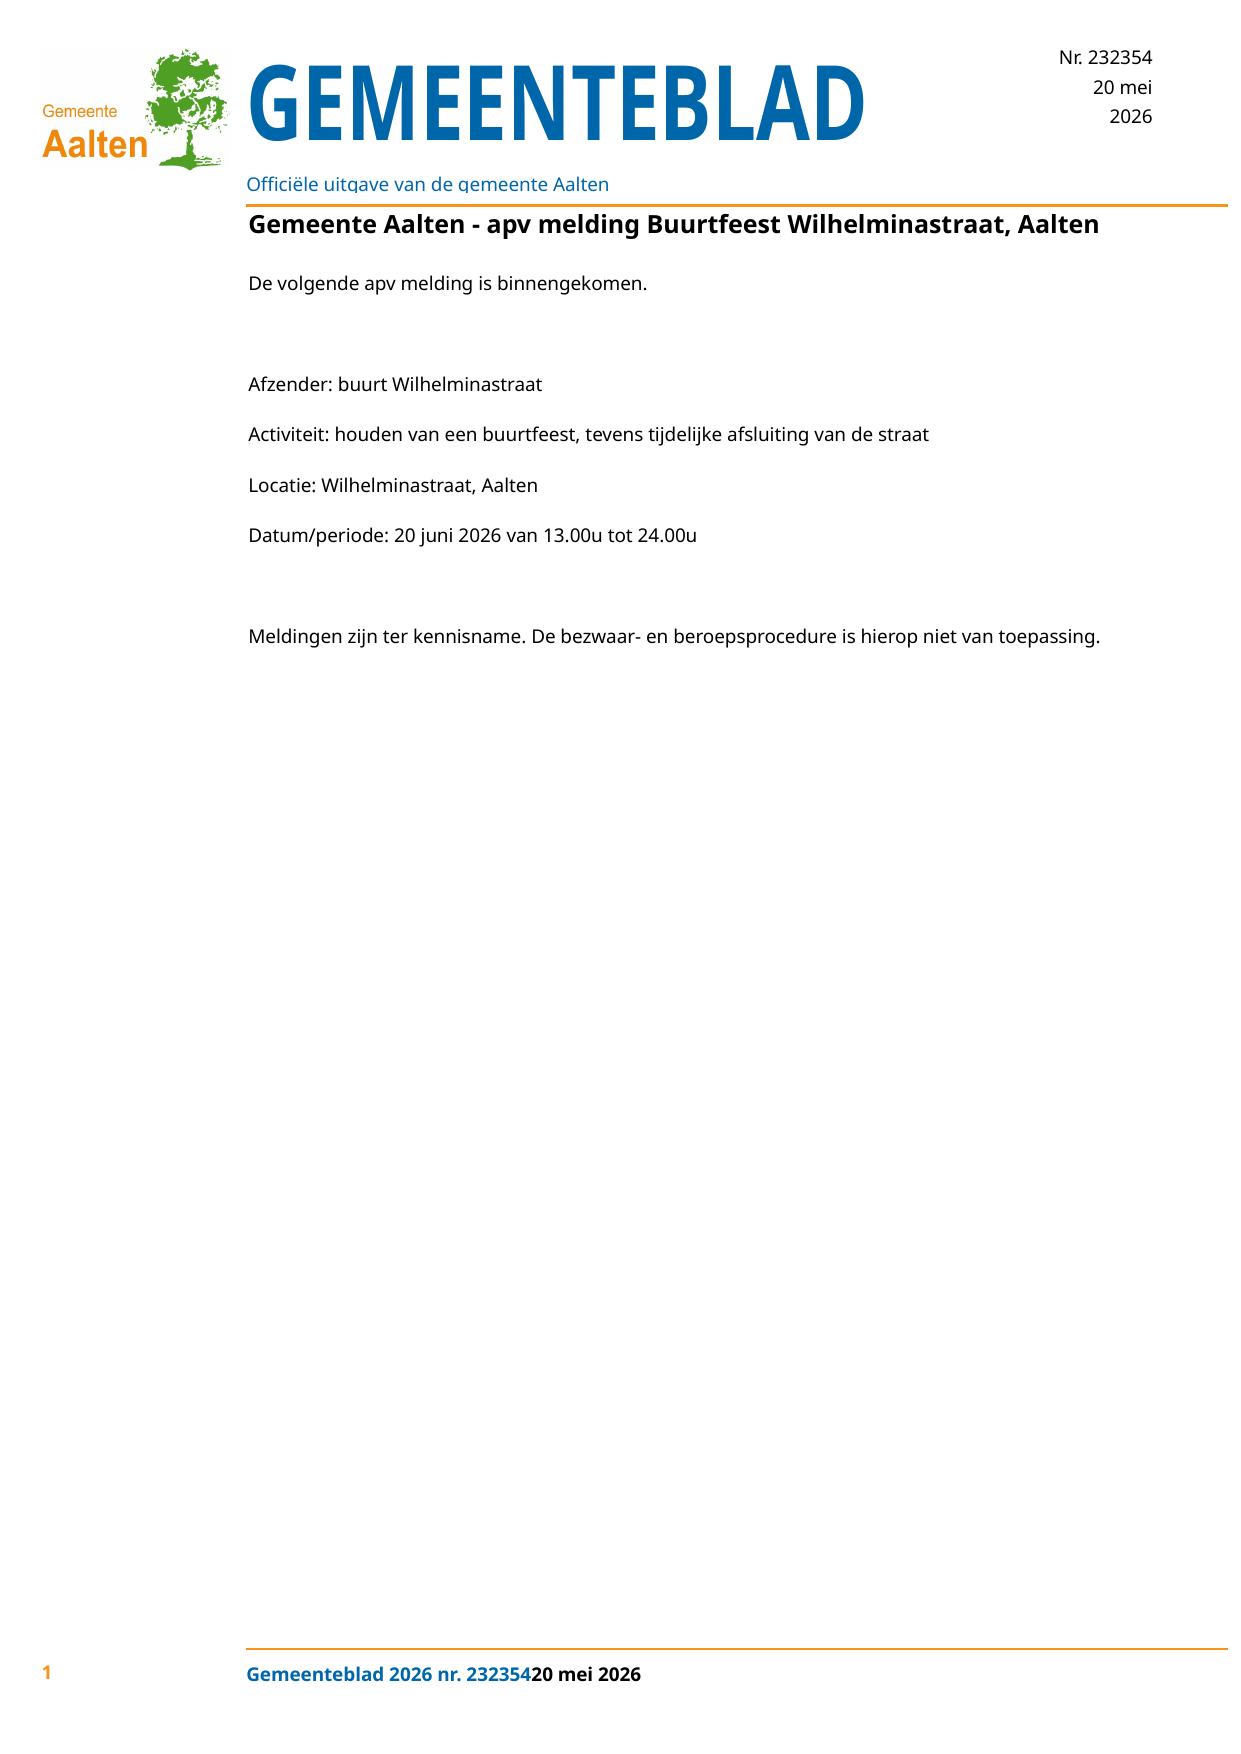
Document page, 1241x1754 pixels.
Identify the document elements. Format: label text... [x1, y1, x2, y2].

text Activiteit: houden van een buurtfeest, tevens tijdelijke afsluiting van de straat [248, 422, 1152, 447]
text Locatie: Wilhelminastraat, Aalten [248, 472, 1152, 498]
text Afzender: buurt Wilhelminastraat [248, 371, 1152, 397]
text Gemeente Aalten - apv melding Buurtfeest Wilhelminastraat, Aalten [248, 207, 1152, 241]
text Datum/periode: 20 juni 2026 van 13.00u tot 24.00u [248, 522, 1152, 548]
text De volgende apv melding is binnengekomen. [248, 270, 1152, 296]
picture [41, 47, 231, 172]
text Meldingen zijn ter kennisname. De bezwaar- en beroepsprocedure is hierop niet van toepassing. [248, 623, 1152, 649]
